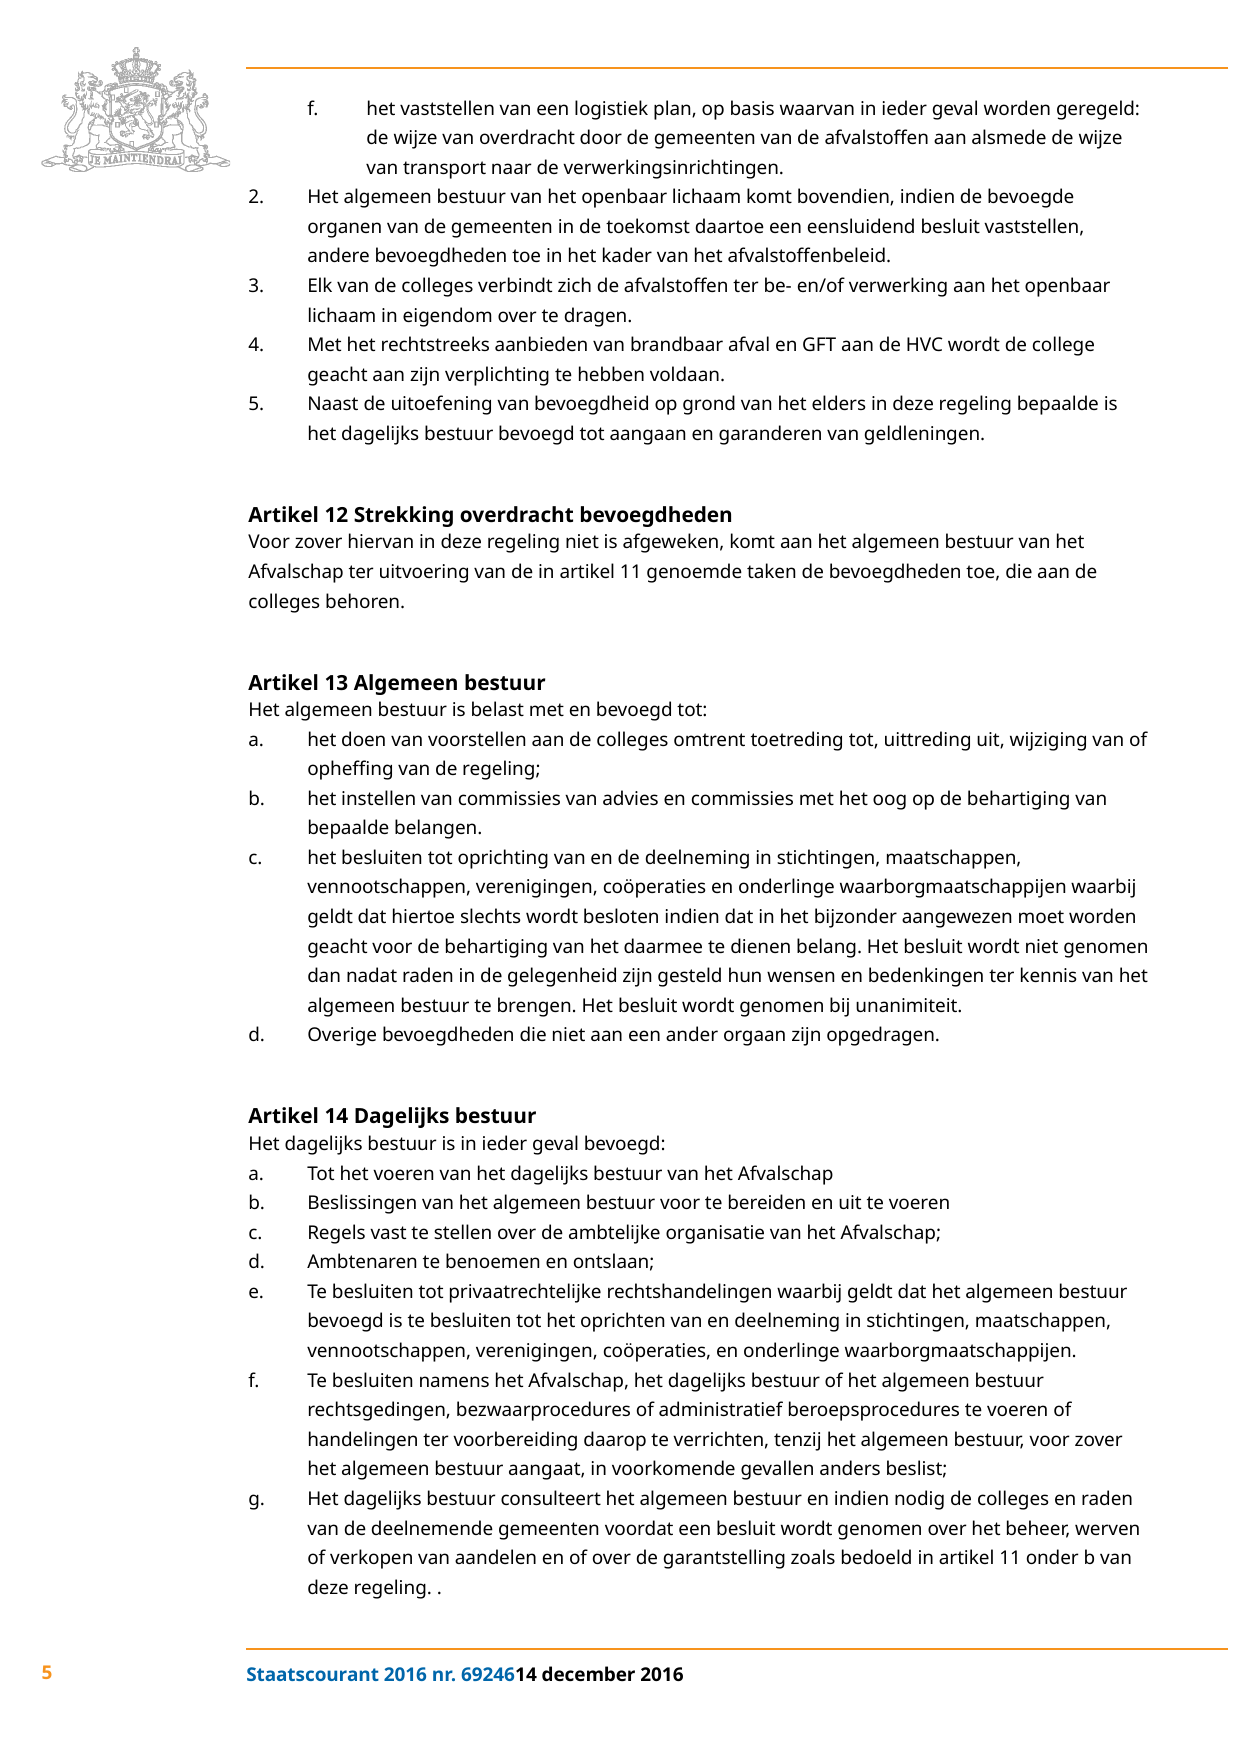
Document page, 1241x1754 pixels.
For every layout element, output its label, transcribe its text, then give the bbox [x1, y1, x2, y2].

list Naast de uitoefening van bevoegdheid op grond van het elders in deze regeling bepaalde is het dagelijks bestuur bevoegd tot aangaan en garanderen van geldleningen. [248, 391, 1152, 446]
list het doen van voorstellen aan de colleges omtrent toetreding tot, uittreding uit, wijziging van of opheffing van de regeling; [248, 726, 1152, 781]
text Artikel 13 Algemeen bestuur [248, 668, 1152, 696]
list het vaststellen van een logistiek plan, op basis waarvan in ieder geval worden geregeld: de wijze van overdracht door de gemeenten van de afvalstoffen aan alsmede de wijze van transport naar de verwerkingsinrichtingen. [307, 95, 1152, 180]
text Artikel 14 Dagelijks bestuur [248, 1102, 1152, 1130]
list het besluiten tot oprichting van en de deelneming in stichtingen, maatschappen, vennootschappen, verenigingen, coöperaties en onderlinge waarborgmaatschappijen waarbij geldt dat hiertoe slechts wordt besloten indien dat in het bijzonder aangewezen moet worden geacht voor de behartiging van het daarmee te dienen belang. Het besluit wordt niet genomen dan nadat raden in de gelegenheid zijn gesteld hun wensen en bedenkingen ter kennis van het algemeen bestuur te brengen. Het besluit wordt genomen bij unanimiteit. [248, 844, 1152, 1018]
list Te besluiten tot privaatrechtelijke rechtshandelingen waarbij geldt dat het algemeen bestuur bevoegd is te besluiten tot het oprichten van en deelneming in stichtingen, maatschappen, vennootschappen, verenigingen, coöperaties, en onderlinge waarborgmaatschappijen. [248, 1278, 1152, 1363]
list Overige bevoegdheden die niet aan een ander orgaan zijn opgedragen. [248, 1022, 1152, 1047]
text Artikel 12 Strekking overdracht bevoegdheden [248, 500, 1152, 529]
list Te besluiten namens het Afvalschap, het dagelijks bestuur of het algemeen bestuur rechtsgedingen, bezwaarprocedures of administratief beroepsprocedures te voeren of handelingen ter voorbereiding daarop te verrichten, tenzij het algemeen bestuur, voor zover het algemeen bestuur aangaat, in voorkomende gevallen anders beslist; [248, 1367, 1152, 1481]
list Beslissingen van het algemeen bestuur voor te bereiden en uit te voeren [248, 1189, 1152, 1215]
text Het algemeen bestuur is belast met en bevoegd tot: [248, 696, 1152, 722]
list Met het rechtstreeks aanbieden van brandbaar afval en GFT aan de HVC wordt de college geacht aan zijn verplichting te hebben voldaan. [248, 331, 1152, 387]
list Het algemeen bestuur van het openbaar lichaam komt bovendien, indien de bevoegde organen van de gemeenten in de toekomst daartoe een eensluidend besluit vaststellen, andere bevoegdheden toe in het kader van het afvalstoffenbeleid. [248, 183, 1152, 268]
text Voor zover hiervan in deze regeling niet is afgeweken, komt aan het algemeen bestuur van het Afvalschap ter uitvoering van de in artikel 11 genoemde taken de bevoegdheden toe, die aan de colleges behoren. [248, 529, 1152, 613]
list Regels vast te stellen over de ambtelijke organisatie van het Afvalschap; [248, 1219, 1152, 1244]
list Tot het voeren van het dagelijks bestuur van het Afvalschap [248, 1160, 1152, 1185]
picture [41, 47, 231, 172]
list Elk van de colleges verbindt zich de afvalstoffen ter be- en/of verwerking aan het openbaar lichaam in eigendom over te dragen. [248, 272, 1152, 328]
list Het dagelijks bestuur consulteert het algemeen bestuur en indien nodig de colleges en raden van de deelnemende gemeenten voordat een besluit wordt genomen over het beheer, werven of verkopen van aandelen en of over de garantstelling zoals bedoeld in artikel 11 onder b van deze regeling. . [248, 1485, 1152, 1599]
text Het dagelijks bestuur is in ieder geval bevoegd: [248, 1130, 1152, 1156]
list Ambtenaren te benoemen en ontslaan; [248, 1248, 1152, 1274]
list het instellen van commissies van advies en commissies met het oog op de behartiging van bepaalde belangen. [248, 785, 1152, 840]
